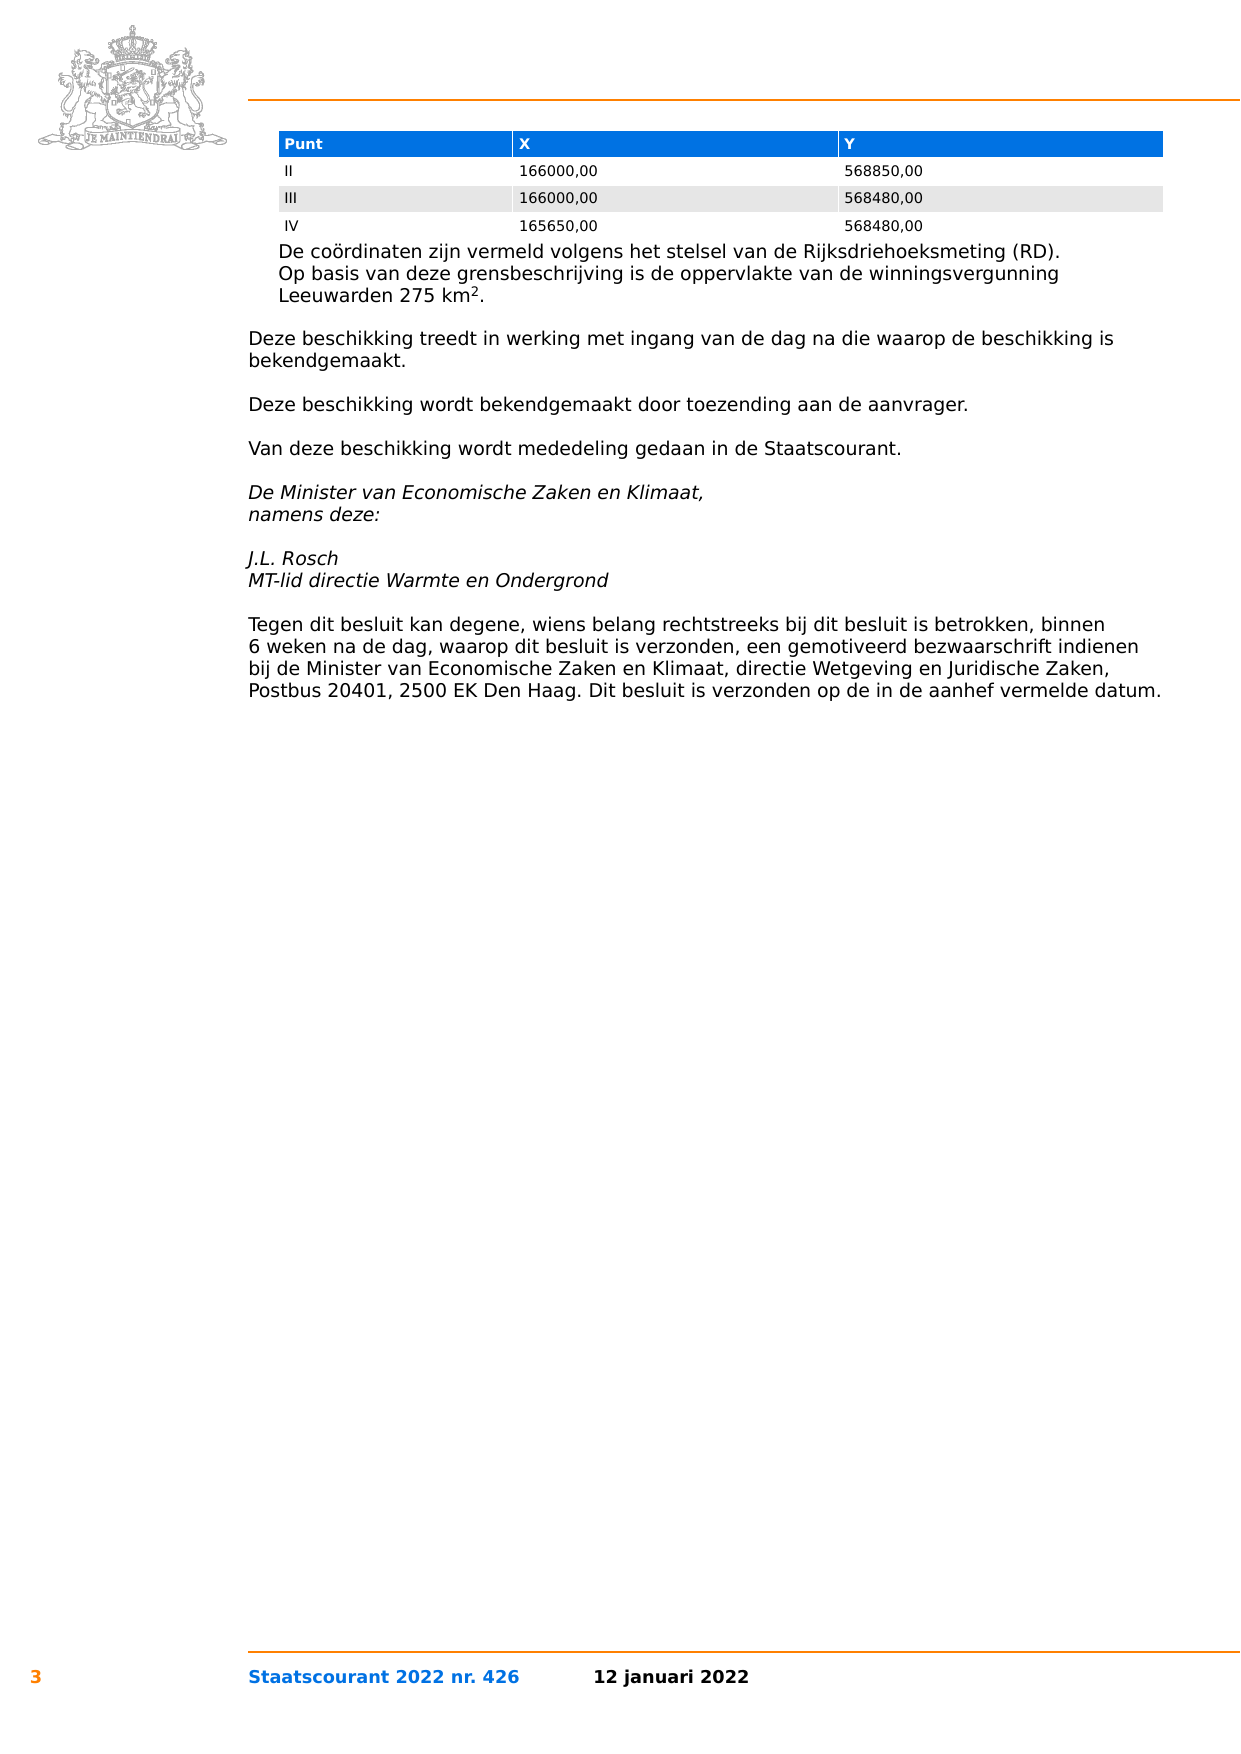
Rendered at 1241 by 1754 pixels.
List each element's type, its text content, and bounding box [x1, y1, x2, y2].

table_cell III [279, 186, 512, 212]
text Van deze beschikking wordt mededeling gedaan in de Staatscourant. [248, 438, 1163, 460]
text De Minister van Economische Zaken en Klimaat, namens deze: J.L. Rosch MT-lid directie Warmte en Ondergrond [248, 482, 1163, 592]
text Deze beschikking treedt in werking met ingang van de dag na die waarop de beschikking is bekendgemaakt. [248, 328, 1163, 372]
table_cell 568480,00 [839, 213, 1163, 239]
table_cell 568480,00 [839, 186, 1163, 212]
text De coördinaten zijn vermeld volgens het stelsel van de Rijksdriehoeksmeting (RD). [278, 241, 1163, 262]
table_cell II [279, 158, 512, 185]
table_cell 568850,00 [839, 158, 1163, 185]
table_header Y [839, 131, 1163, 157]
table_header X [513, 131, 838, 157]
text Op basis van deze grensbeschrijving is de oppervlakte van de winningsvergunning Leeuwarden 275 km2. [278, 262, 1163, 306]
table_header Punt [279, 131, 512, 157]
text Tegen dit besluit kan degene, wiens belang rechtstreeks bij dit besluit is betrokken, binnen 6 weken na de dag, waarop dit besluit is verzonden, een gemotiveerd bezwaarschrift indienen bij de Minister van Economische Zaken en Klimaat, directie Wetgeving en Juridische Zaken, Postbus 20401, 2500 EK Den Haag. Dit besluit is verzonden op de in de aanhef vermelde datum. [248, 614, 1163, 702]
table_cell 166000,00 [513, 186, 838, 212]
text Deze beschikking wordt bekendgemaakt door toezending aan de aanvrager. [248, 394, 1163, 416]
table_cell 165650,00 [513, 213, 838, 239]
table_cell 166000,00 [513, 158, 838, 185]
picture [38, 25, 227, 150]
table_cell IV [279, 213, 512, 239]
